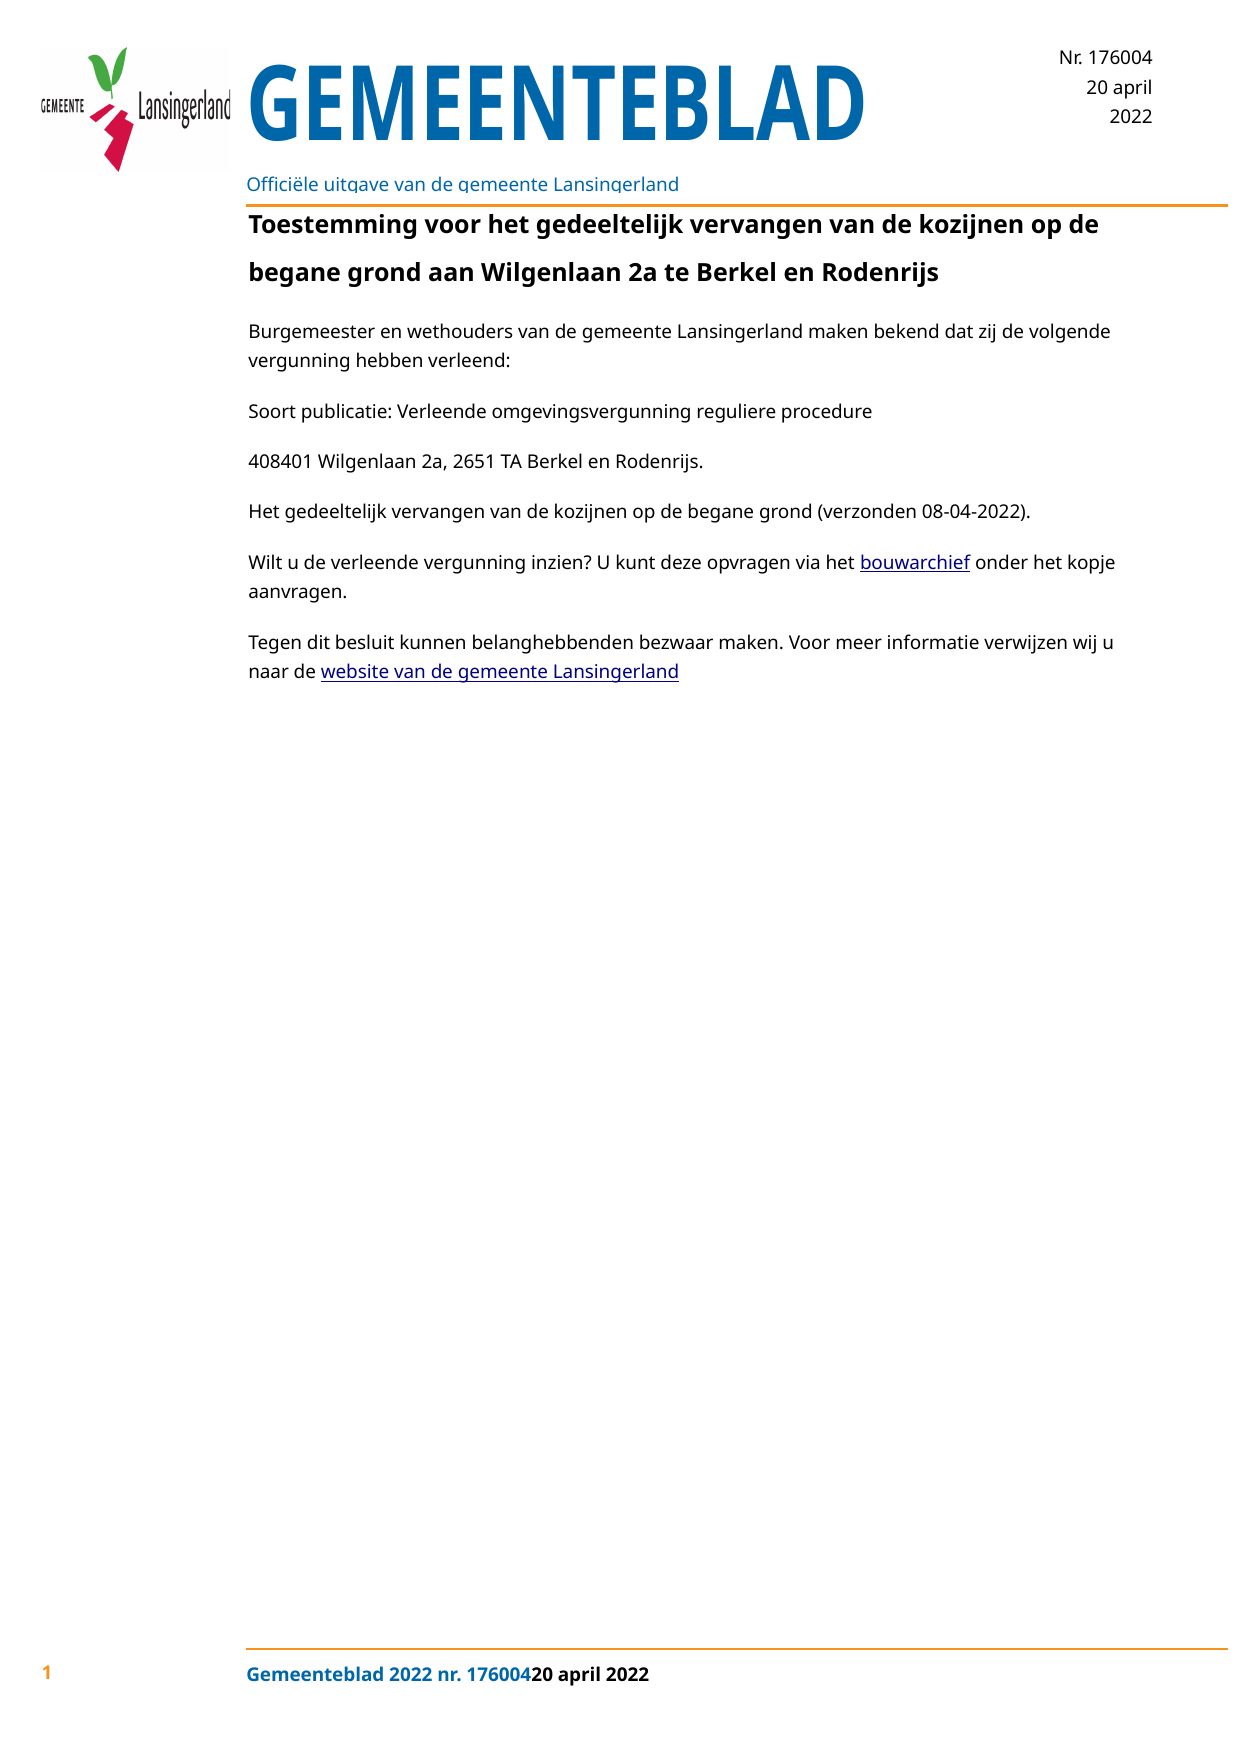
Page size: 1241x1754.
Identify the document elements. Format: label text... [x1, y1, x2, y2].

text Toestemming voor het gedeeltelijk vervangen van de kozijnen op de begane grond aan Wilgenlaan 2a te Berkel en Rodenrijs [248, 207, 1152, 288]
text Het gedeeltelijk vervangen van de kozijnen op de begane grond (verzonden 08-04-2022). [248, 499, 1152, 524]
text Soort publicatie: Verleende omgevingsvergunning reguliere procedure [248, 398, 1152, 424]
text Burgemeester en wethouders van de gemeente Lansingerland maken bekend dat zij de volgende vergunning hebben verleend: [248, 318, 1152, 373]
picture [41, 47, 231, 172]
text 408401 Wilgenlaan 2a, 2651 TA Berkel en Rodenrijs. [248, 448, 1152, 474]
text Tegen dit besluit kunnen belanghebbenden bezwaar maken. Voor meer informatie verwijzen wij u naar de website van de gemeente Lansingerland [248, 629, 1152, 684]
text Wilt u de verleende vergunning inzien? U kunt deze opvragen via het bouwarchief onder het kopje aanvragen. [248, 549, 1152, 604]
